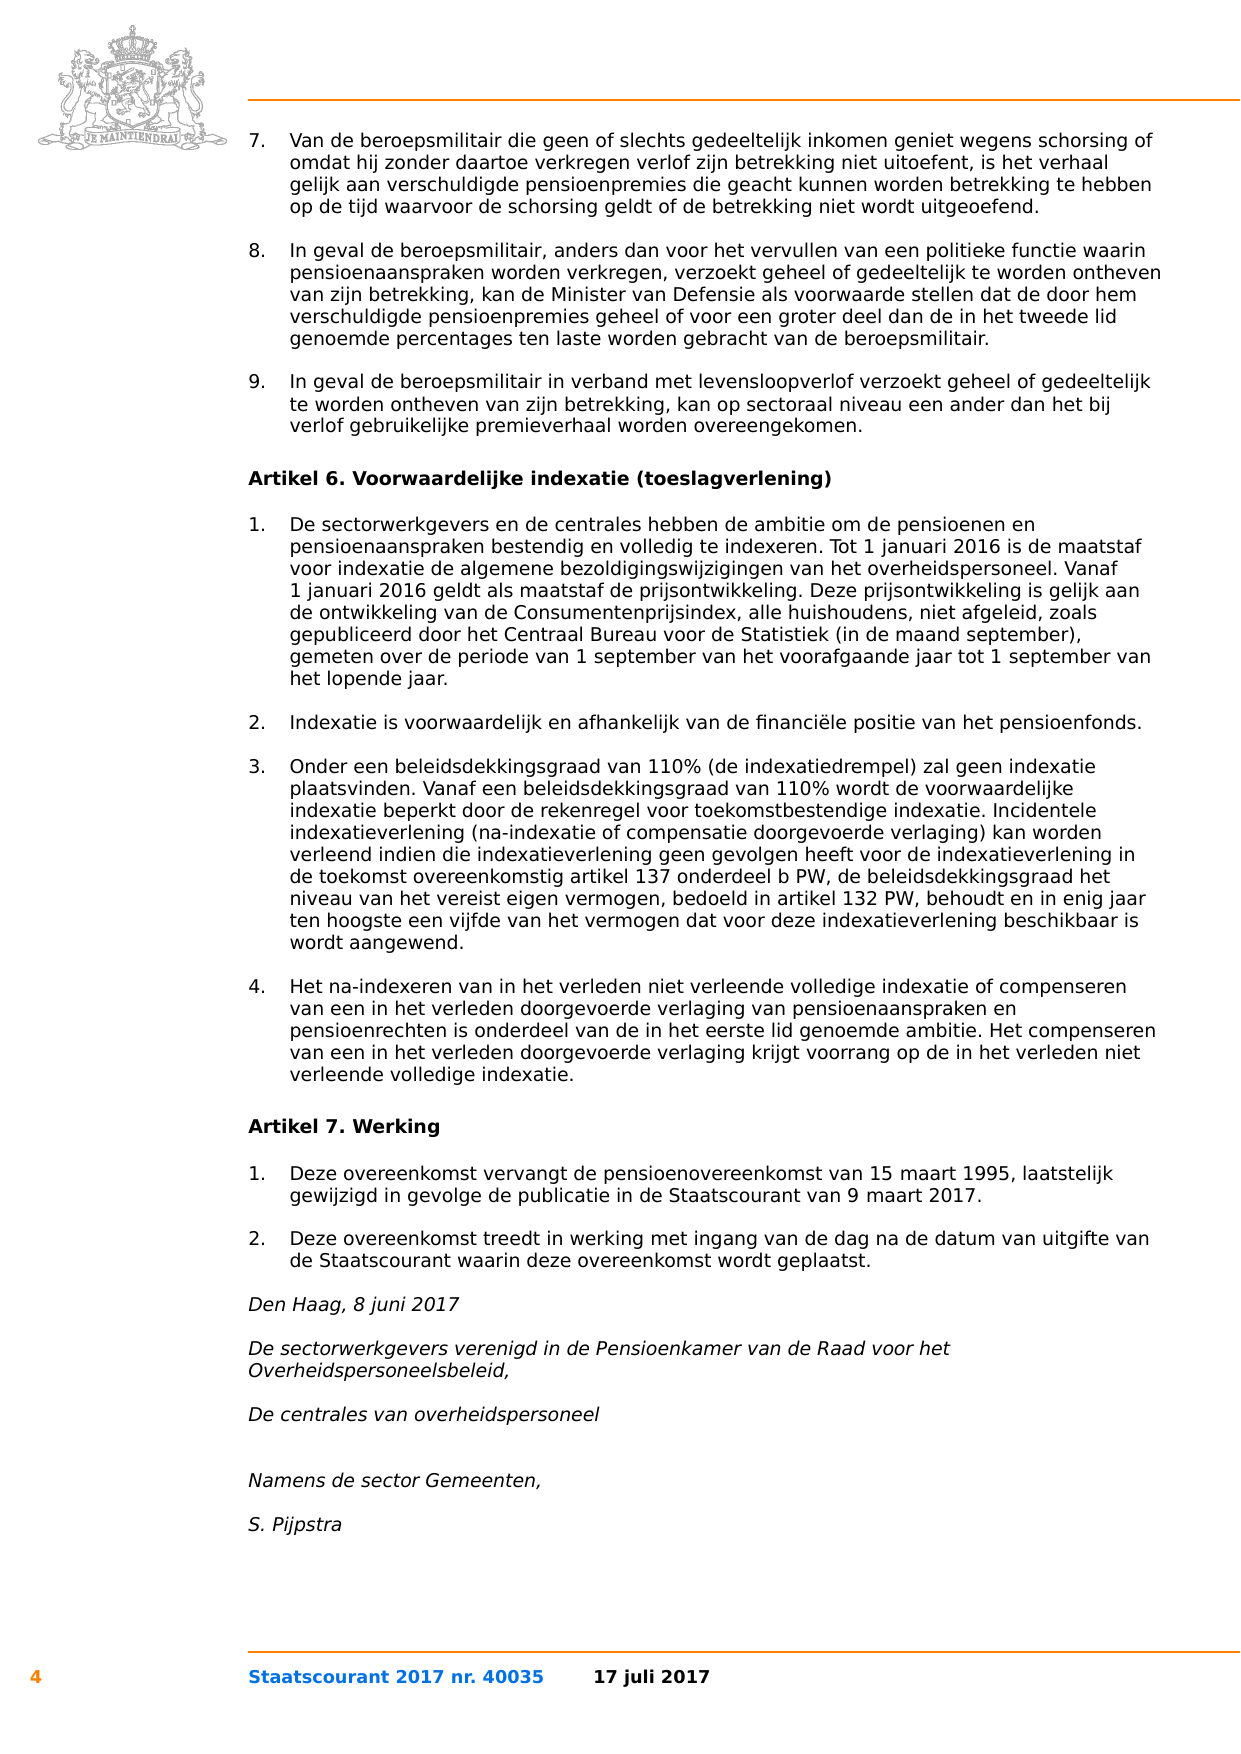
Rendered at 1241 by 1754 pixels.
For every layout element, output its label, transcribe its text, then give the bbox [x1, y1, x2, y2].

text 8. In geval de beroepsmilitair, anders dan voor het vervullen van een politieke functie waarin pensioenaanspraken worden verkregen, verzoekt geheel of gedeeltelijk te worden ontheven van zijn betrekking, kan de Minister van Defensie als voorwaarde stellen dat de door hem verschuldigde pensioenpremies geheel of voor een groter deel dan de in het tweede lid genoemde percentages ten laste worden gebracht van de beroepsmilitair. [248, 240, 1163, 349]
subtitle Artikel 6. Voorwaardelijke indexatie (toeslagverlening) [248, 467, 1163, 489]
text Den Haag, 8 juni 2017 [248, 1294, 1163, 1316]
text De sectorwerkgevers verenigd in de Pensioenkamer van de Raad voor het Overheidspersoneelsbeleid, [248, 1338, 1163, 1382]
text 4. Het na-indexeren van in het verleden niet verleende volledige indexatie of compenseren van een in het verleden doorgevoerde verlaging van pensioenaanspraken en pensioenrechten is onderdeel van de in het eerste lid genoemde ambitie. Het compenseren van een in het verleden doorgevoerde verlaging krijgt voorrang op de in het verleden niet verleende volledige indexatie. [248, 976, 1163, 1086]
text 3. Onder een beleidsdekkingsgraad van 110% (de indexatiedrempel) zal geen indexatie plaatsvinden. Vanaf een beleidsdekkingsgraad van 110% wordt de voorwaardelijke indexatie beperkt door de rekenregel voor toekomstbestendige indexatie. Incidentele indexatieverlening (na-indexatie of compensatie doorgevoerde verlaging) kan worden verleend indien die indexatieverlening geen gevolgen heeft voor de indexatieverlening in de toekomst overeenkomstig artikel 137 onderdeel b PW, de beleidsdekkingsgraad het niveau van het vereist eigen vermogen, bedoeld in artikel 132 PW, behoudt en in enig jaar ten hoogste een vijfde van het vermogen dat voor deze indexatieverlening beschikbaar is wordt aangewend. [248, 756, 1163, 954]
subtitle Artikel 7. Werking [248, 1116, 1163, 1137]
picture [38, 25, 227, 150]
text 1. De sectorwerkgevers en de centrales hebben de ambitie om de pensioenen en pensioenaanspraken bestendig en volledig te indexeren. Tot 1 januari 2016 is de maatstaf voor indexatie de algemene bezoldigingswijzigingen van het overheidspersoneel. Vanaf 1 januari 2016 geldt als maatstaf de prijsontwikkeling. Deze prijsontwikkeling is gelijk aan de ontwikkeling van de Consumentenprijsindex, alle huishoudens, niet afgeleid, zoals gepubliceerd door het Centraal Bureau voor de Statistiek (in de maand september), gemeten over de periode van 1 september van het voorafgaande jaar tot 1 september van het lopende jaar. [248, 514, 1163, 690]
text 1. Deze overeenkomst vervangt de pensioenovereenkomst van 15 maart 1995, laatstelijk gewijzigd in gevolge de publicatie in de Staatscourant van 9 maart 2017. [248, 1162, 1163, 1206]
text 9. In geval de beroepsmilitair in verband met levensloopverlof verzoekt geheel of gedeeltelijk te worden ontheven van zijn betrekking, kan op sectoraal niveau een ander dan het bij verlof gebruikelijke premieverhaal worden overeengekomen. [248, 371, 1163, 437]
text 7. Van de beroepsmilitair die geen of slechts gedeeltelijk inkomen geniet wegens schorsing of omdat hij zonder daartoe verkregen verlof zijn betrekking niet uitoefent, is het verhaal gelijk aan verschuldigde pensioenpremies die geacht kunnen worden betrekking te hebben op de tijd waarvoor de schorsing geldt of de betrekking niet wordt uitgeoefend. [248, 130, 1163, 218]
text De centrales van overheidspersoneel [248, 1404, 1163, 1426]
text Namens de sector Gemeenten, S. Pijpstra [248, 1448, 1163, 1536]
text 2. Indexatie is voorwaardelijk en afhankelijk van de financiële positie van het pensioenfonds. [248, 712, 1163, 734]
text 2. Deze overeenkomst treedt in werking met ingang van de dag na de datum van uitgifte van de Staatscourant waarin deze overeenkomst wordt geplaatst. [248, 1228, 1163, 1272]
